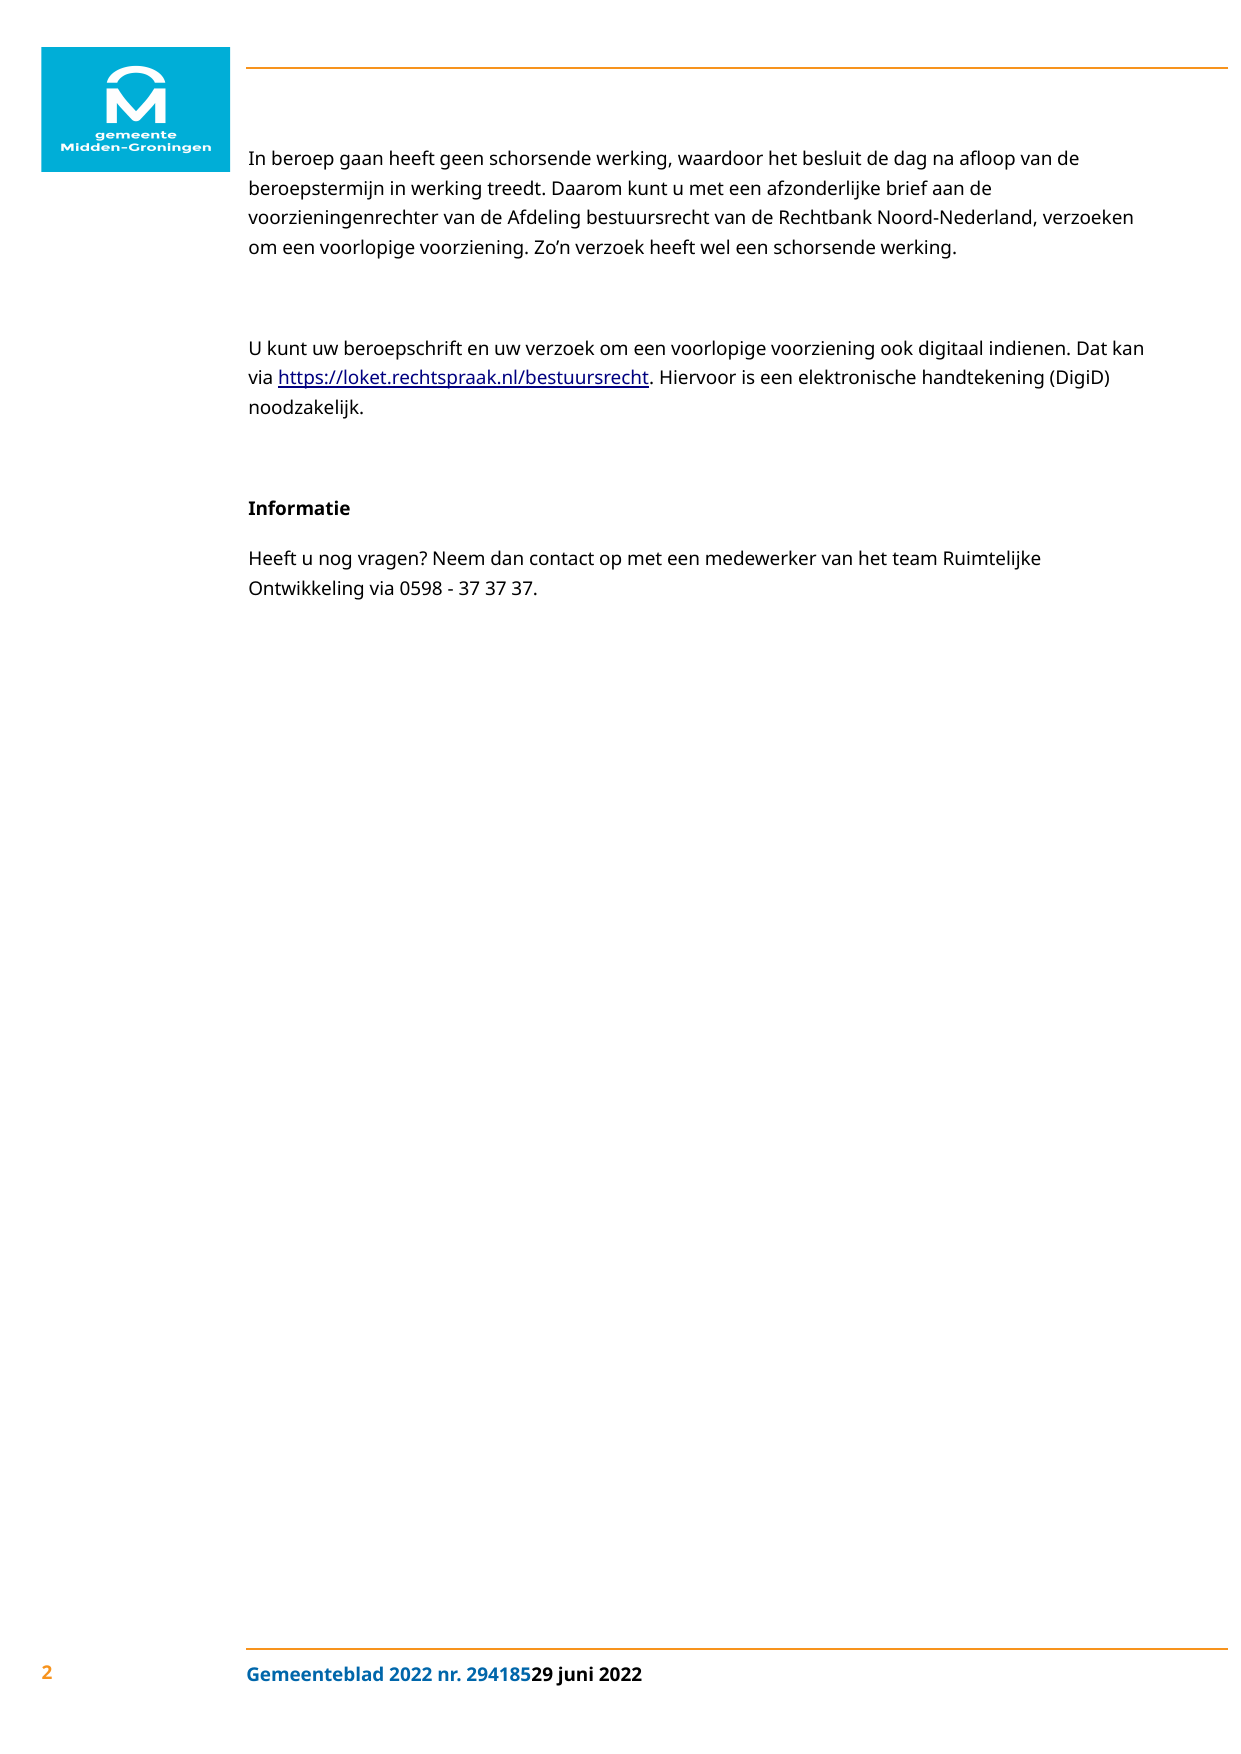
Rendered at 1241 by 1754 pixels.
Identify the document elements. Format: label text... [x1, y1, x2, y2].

picture [184, 146, 190, 153]
text U kunt uw beroepschrift en uw verzoek om een voorlopige voorziening ook digitaal indienen. Dat kan via https://loket.rechtspraak.nl/bestuursrecht. Hiervoor is een elektronische handtekening (DigiD) noodzakelijk. [248, 335, 1152, 420]
picture [107, 89, 165, 122]
text Heeft u nog vragen? Neem dan contact op met een medewerker van het team Ruimtelijke Ontwikkeling via 0598 - 37 37 37. [248, 545, 1152, 601]
picture [108, 66, 164, 82]
text In beroep gaan heeft geen schorsende werking, waardoor het besluit de dag na afloop van de beroepstermijn in werking treedt. Daarom kunt u met een afzonderlijke brief aan de voorzieningenrechter van de Afdeling bestuursrecht van de Rechtbank Noord-Nederland, verzoeken om een voorlopige voorziening. Zo’n verzoek heeft wel een schorsende werking. [248, 145, 1152, 260]
text Informatie [248, 495, 1152, 521]
